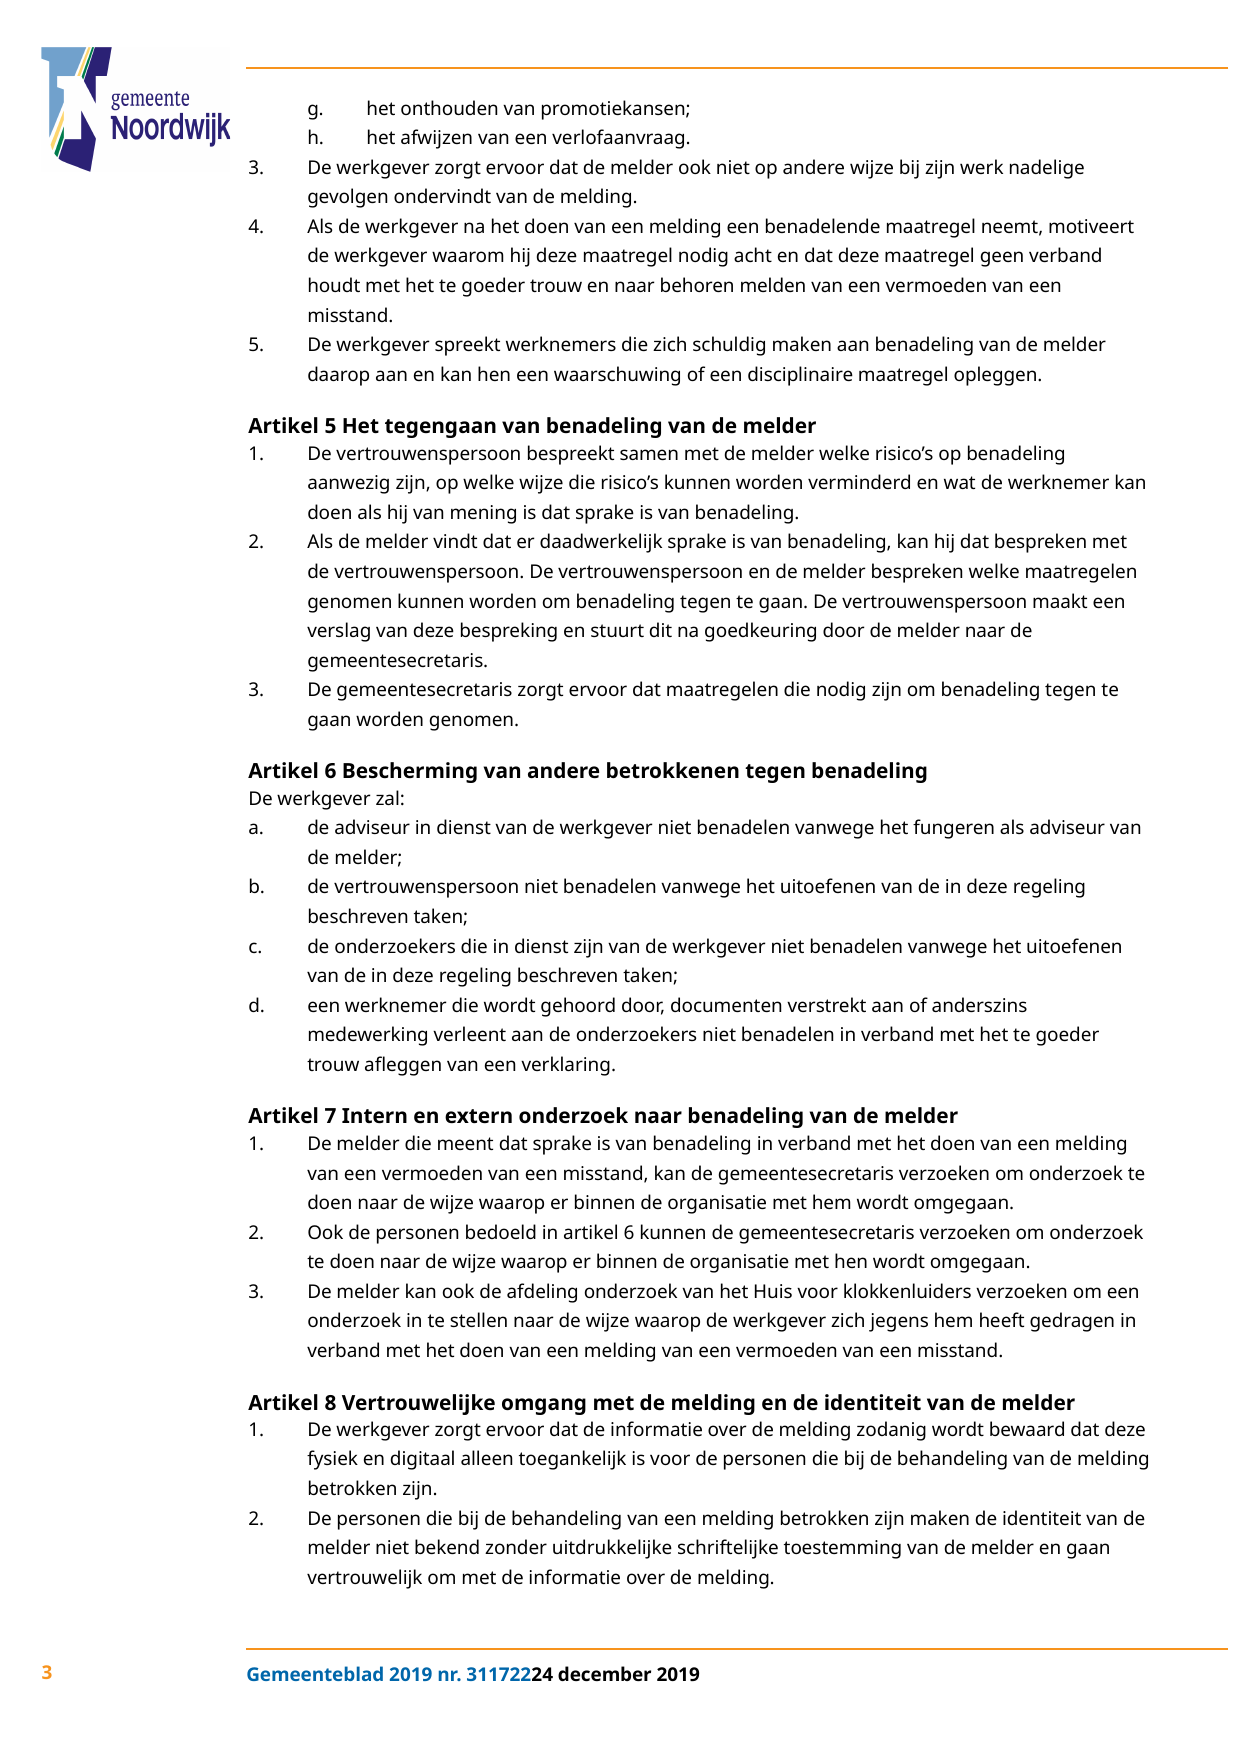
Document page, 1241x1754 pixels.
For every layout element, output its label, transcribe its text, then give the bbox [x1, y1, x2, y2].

list Als de werkgever na het doen van een melding een benadelende maatregel neemt, motiveert de werkgever waarom hij deze maatregel nodig acht en dat deze maatregel geen verband houdt met het te goeder trouw en naar behoren melden van een vermoeden van een misstand. [248, 213, 1152, 328]
list het afwijzen van een verlofaanvraag. [307, 124, 1152, 150]
list De personen die bij de behandeling van een melding betrokken zijn maken de identiteit van de melder niet bekend zonder uitdrukkelijke schriftelijke toestemming van de melder en gaan vertrouwelijk om met de informatie over de melding. [248, 1505, 1152, 1590]
list het onthouden van promotiekansen; [307, 95, 1152, 121]
list De melder die meent dat sprake is van benadeling in verband met het doen van een melding van een vermoeden van een misstand, kan de gemeentesecretaris verzoeken om onderzoek te doen naar de wijze waarop er binnen de organisatie met hem wordt omgegaan. [248, 1130, 1152, 1215]
list de vertrouwenspersoon niet benadelen vanwege het uitoefenen van de in deze regeling beschreven taken; [248, 874, 1152, 929]
text De werkgever zal: [248, 785, 1152, 811]
list De werkgever zorgt ervoor dat de informatie over de melding zodanig wordt bewaard dat deze fysiek en digitaal alleen toegankelijk is voor de personen die bij de behandeling van de melding betrokken zijn. [248, 1416, 1152, 1501]
text Artikel 7 Intern en extern onderzoek naar benadeling van de melder [248, 1102, 1152, 1130]
list een werknemer die wordt gehoord door, documenten verstrekt aan of anderszins medewerking verleent aan de onderzoekers niet benadelen in verband met het te goeder trouw afleggen van een verklaring. [248, 992, 1152, 1077]
list De werkgever spreekt werknemers die zich schuldig maken aan benadeling van de melder daarop aan en kan hen een waarschuwing of een disciplinaire maatregel opleggen. [248, 331, 1152, 387]
list Ook de personen bedoeld in artikel 6 kunnen de gemeentesecretaris verzoeken om onderzoek te doen naar de wijze waarop er binnen de organisatie met hen wordt omgegaan. [248, 1219, 1152, 1274]
list Als de melder vindt dat er daadwerkelijk sprake is van benadeling, kan hij dat bespreken met de vertrouwenspersoon. De vertrouwenspersoon en de melder bespreken welke maatregelen genomen kunnen worden om benadeling tegen te gaan. De vertrouwenspersoon maakt een verslag van deze bespreking en stuurt dit na goedkeuring door de melder naar de gemeentesecretaris. [248, 529, 1152, 673]
text Artikel 8 Vertrouwelijke omgang met de melding en de identiteit van de melder [248, 1388, 1152, 1416]
text Artikel 6 Bescherming van andere betrokkenen tegen benadeling [248, 757, 1152, 785]
list de adviseur in dienst van de werkgever niet benadelen vanwege het fungeren als adviseur van de melder; [248, 814, 1152, 870]
text Artikel 5 Het tegengaan van benadeling van de melder [248, 411, 1152, 440]
picture [41, 47, 231, 172]
list De vertrouwenspersoon bespreekt samen met de melder welke risico’s op benadeling aanwezig zijn, op welke wijze die risico’s kunnen worden verminderd en wat de werknemer kan doen als hij van mening is dat sprake is van benadeling. [248, 440, 1152, 525]
list De melder kan ook de afdeling onderzoek van het Huis voor klokkenluiders verzoeken om een onderzoek in te stellen naar de wijze waarop de werkgever zich jegens hem heeft gedragen in verband met het doen van een melding van een vermoeden van een misstand. [248, 1278, 1152, 1363]
list De gemeentesecretaris zorgt ervoor dat maatregelen die nodig zijn om benadeling tegen te gaan worden genomen. [248, 677, 1152, 732]
list De werkgever zorgt ervoor dat de melder ook niet op andere wijze bij zijn werk nadelige gevolgen ondervindt van de melding. [248, 154, 1152, 209]
list de onderzoekers die in dienst zijn van de werkgever niet benadelen vanwege het uitoefenen van de in deze regeling beschreven taken; [248, 933, 1152, 988]
